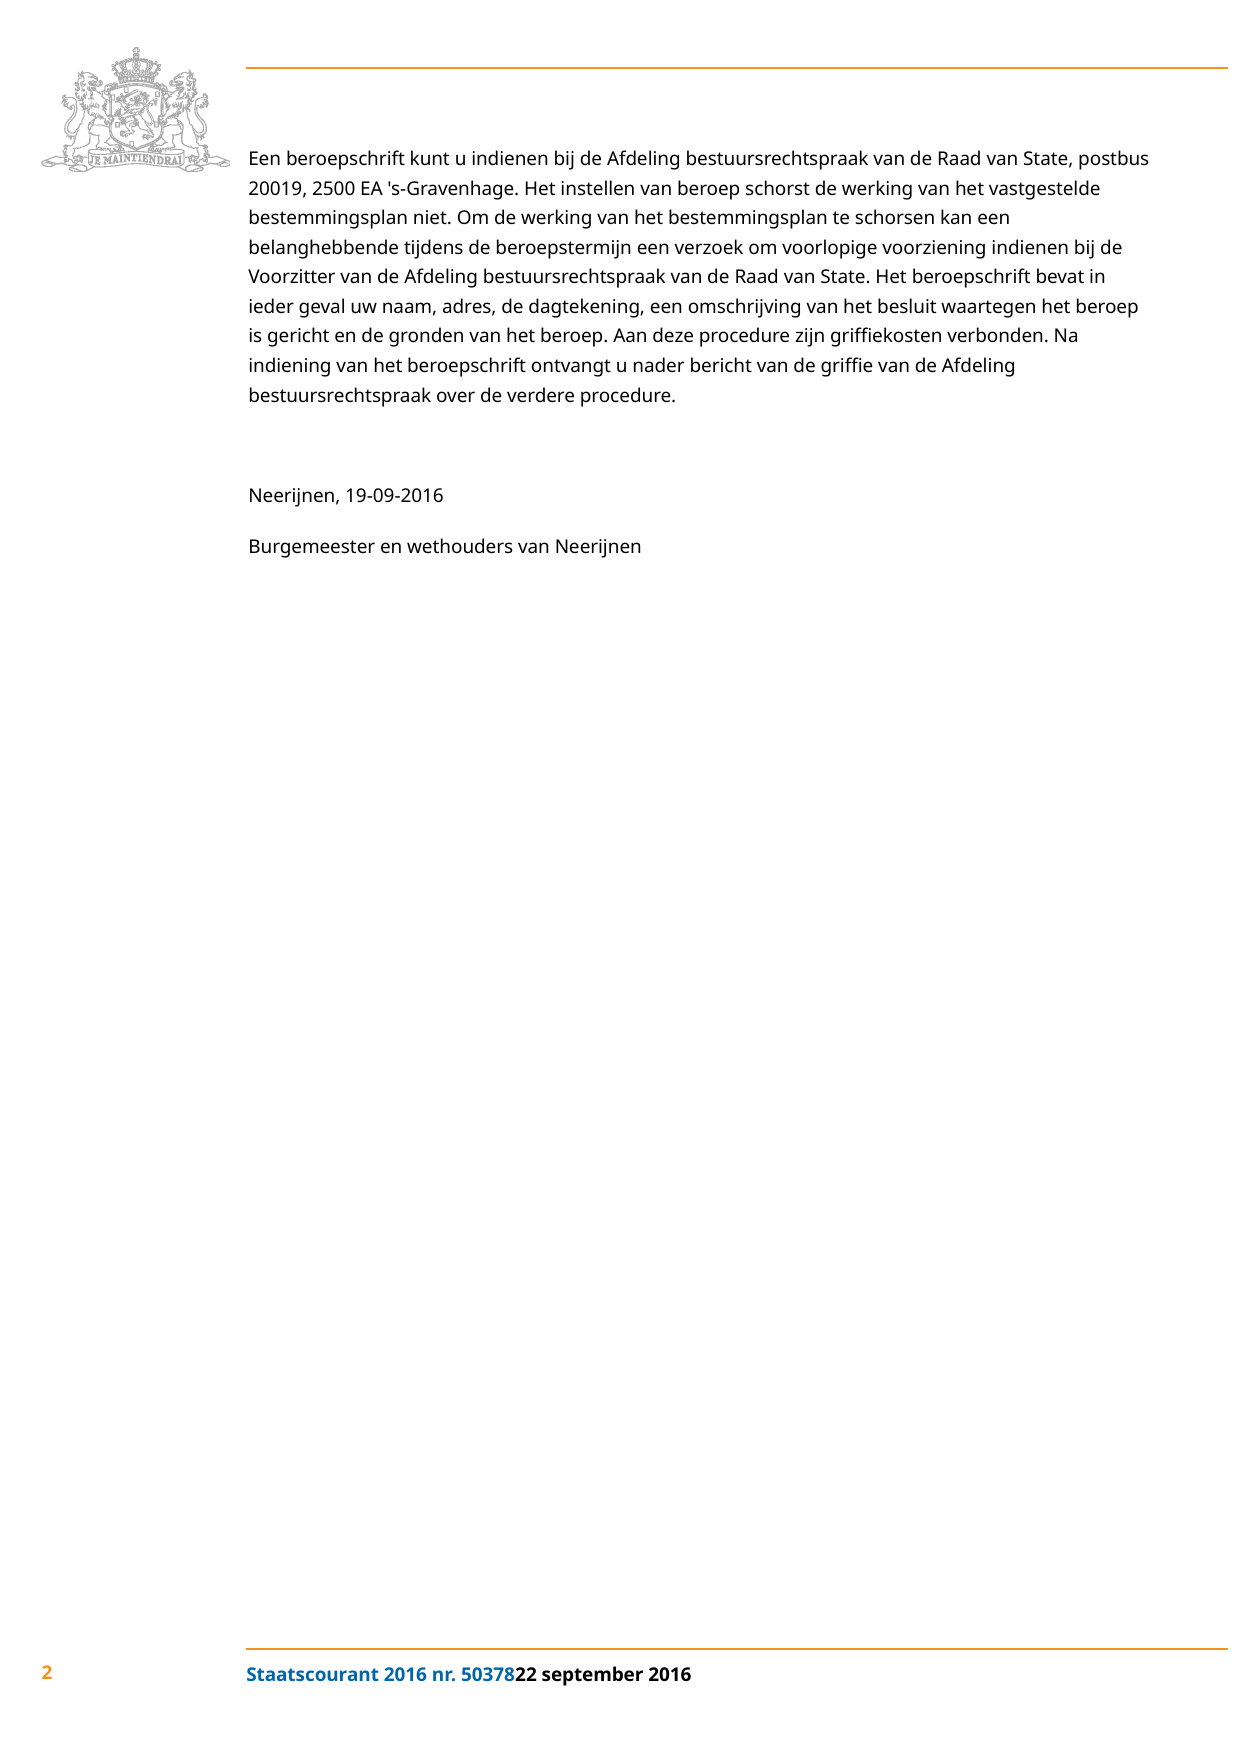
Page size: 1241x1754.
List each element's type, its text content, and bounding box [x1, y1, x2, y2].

text Een beroepschrift kunt u indienen bij de Afdeling bestuursrechtspraak van de Raad van State, postbus 20019, 2500 EA 's-Gravenhage. Het instellen van beroep schorst de werking van het vastgestelde bestemmingsplan niet. Om de werking van het bestemmingsplan te schorsen kan een belanghebbende tijdens de beroepstermijn een verzoek om voorlopige voorziening indienen bij de Voorzitter van de Afdeling bestuursrechtspraak van de Raad van State. Het beroepschrift bevat in ieder geval uw naam, adres, de dagtekening, een omschrijving van het besluit waartegen het beroep is gericht en de gronden van het beroep. Aan deze procedure zijn griffiekosten verbonden. Na indiening van het beroepschrift ontvangt u nader bericht van de griffie van de Afdeling bestuursrechtspraak over de verdere procedure. [248, 145, 1152, 408]
text Neerijnen, 19-09-2016 [248, 483, 1152, 508]
picture [41, 47, 231, 172]
text Burgemeester en wethouders van Neerijnen [248, 533, 1152, 559]
